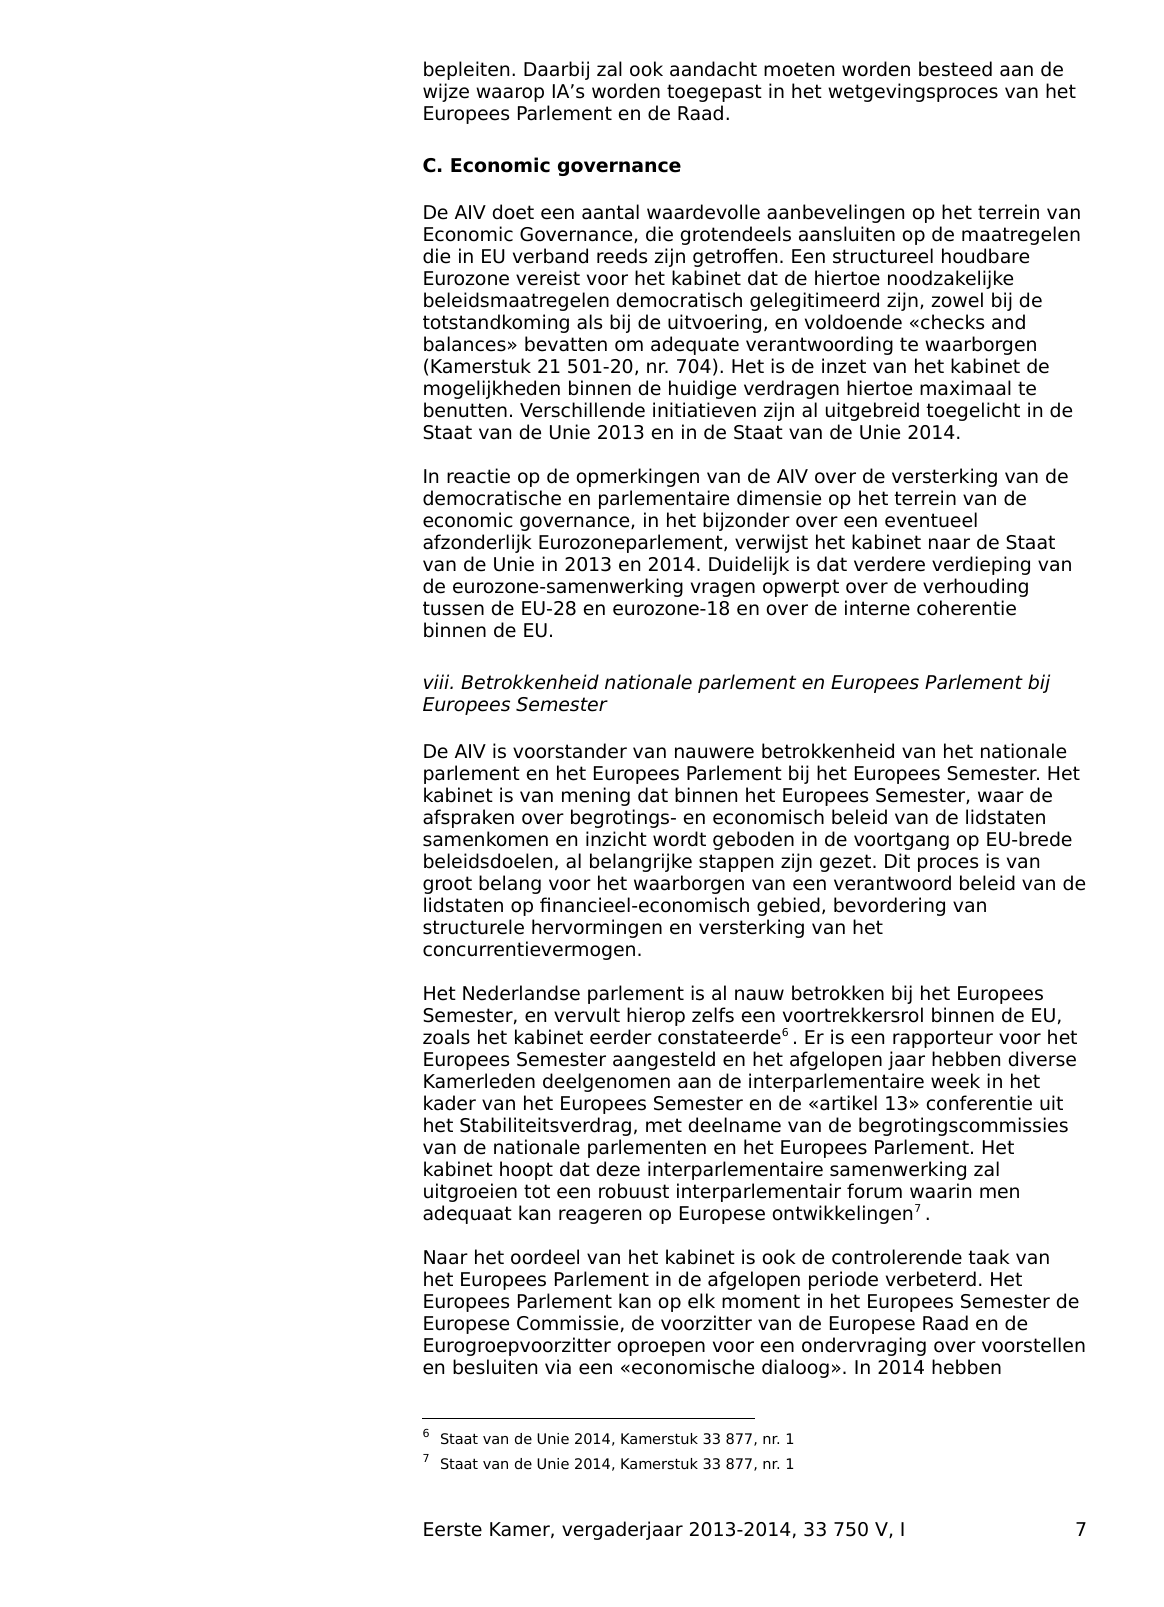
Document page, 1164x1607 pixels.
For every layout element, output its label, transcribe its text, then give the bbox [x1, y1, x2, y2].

text In reactie op de opmerkingen van de AIV over de versterking van de democratische en parlementaire dimensie op het terrein van de economic governance, in het bijzonder over een eventueel afzonderlijk Eurozoneparlement, verwijst het kabinet naar de Staat van de Unie in 2013 en 2014. Duidelijk is dat verdere verdieping van de eurozone-samenwerking vragen opwerpt over de verhouding tussen de EU-28 en eurozone-18 en over de interne coherentie binnen de EU. [422, 466, 1087, 642]
text Het Nederlandse parlement is al nauw betrokken bij het Europees Semester, en vervult hierop zelfs een voortrekkersrol binnen de EU, zoals het kabinet eerder constateerde. Er is een rapporteur voor het Europees Semester aangesteld en het afgelopen jaar hebben diverse Kamerleden deelgenomen aan de interparlementaire week in het kader van het Europees Semester en de «artikel 13» conferentie uit het Stabiliteitsverdrag, met deelname van de begrotingscommissies van de nationale parlementen en het Europees Parlement. Het kabinet hoopt dat deze interparlementaire samenwerking zal uitgroeien tot een robuust interparlementair forum waarin men adequaat kan reageren op Europese ontwikkelingen. [422, 983, 1087, 1224]
text bepleiten. Daarbij zal ook aandacht moeten worden besteed aan de wijze waarop IA’s worden toegepast in het wetgevingsproces van het Europees Parlement en de Raad. [422, 59, 1087, 125]
text Naar het oordeel van het kabinet is ook de controlerende taak van het Europees Parlement in de afgelopen periode verbeterd. Het Europees Parlement kan op elk moment in het Europees Semester de Europese Commissie, de voorzitter van de Europese Raad en de Eurogroepvoorzitter oproepen voor een ondervraging over voorstellen en besluiten via een «economische dialoog». In 2014 hebben [422, 1247, 1087, 1378]
text De AIV is voorstander van nauwere betrokkenheid van het nationale parlement en het Europees Parlement bij het Europees Semester. Het kabinet is van mening dat binnen het Europees Semester, waar de afspraken over begrotings- en economisch beleid van de lidstaten samenkomen en inzicht wordt geboden in de voortgang op EU-brede beleidsdoelen, al belangrijke stappen zijn gezet. Dit proces is van groot belang voor het waarborgen van een verantwoord beleid van de lidstaten op financieel-economisch gebied, bevordering van structurele hervormingen en versterking van het concurrentievermogen. [422, 741, 1087, 961]
text De AIV doet een aantal waardevolle aanbevelingen op het terrein van Economic Governance, die grotendeels aansluiten op de maatregelen die in EU verband reeds zijn getroffen. Een structureel houdbare Eurozone vereist voor het kabinet dat de hiertoe noodzakelijke beleidsmaatregelen democratisch gelegitimeerd zijn, zowel bij de totstandkoming als bij de uitvoering, en voldoende «checks and balances» bevatten om adequate verantwoording te waarborgen (Kamerstuk 21 501-20, nr. 704). Het is de inzet van het kabinet de mogelijkheden binnen de huidige verdragen hiertoe maximaal te benutten. Verschillende initiatieven zijn al uitgebreid toegelicht in de Staat van de Unie 2013 en in de Staat van de Unie 2014. [422, 202, 1087, 444]
text Staat van de Unie 2014, Kamerstuk 33 877, nr. 1 [422, 1452, 1087, 1474]
text Staat van de Unie 2014, Kamerstuk 33 877, nr. 1 [422, 1427, 1087, 1449]
subtitle C. Economic governance [422, 155, 1087, 177]
subtitle viii. Betrokkenheid nationale parlement en Europees Parlement bij Europees Semester [422, 672, 1087, 716]
